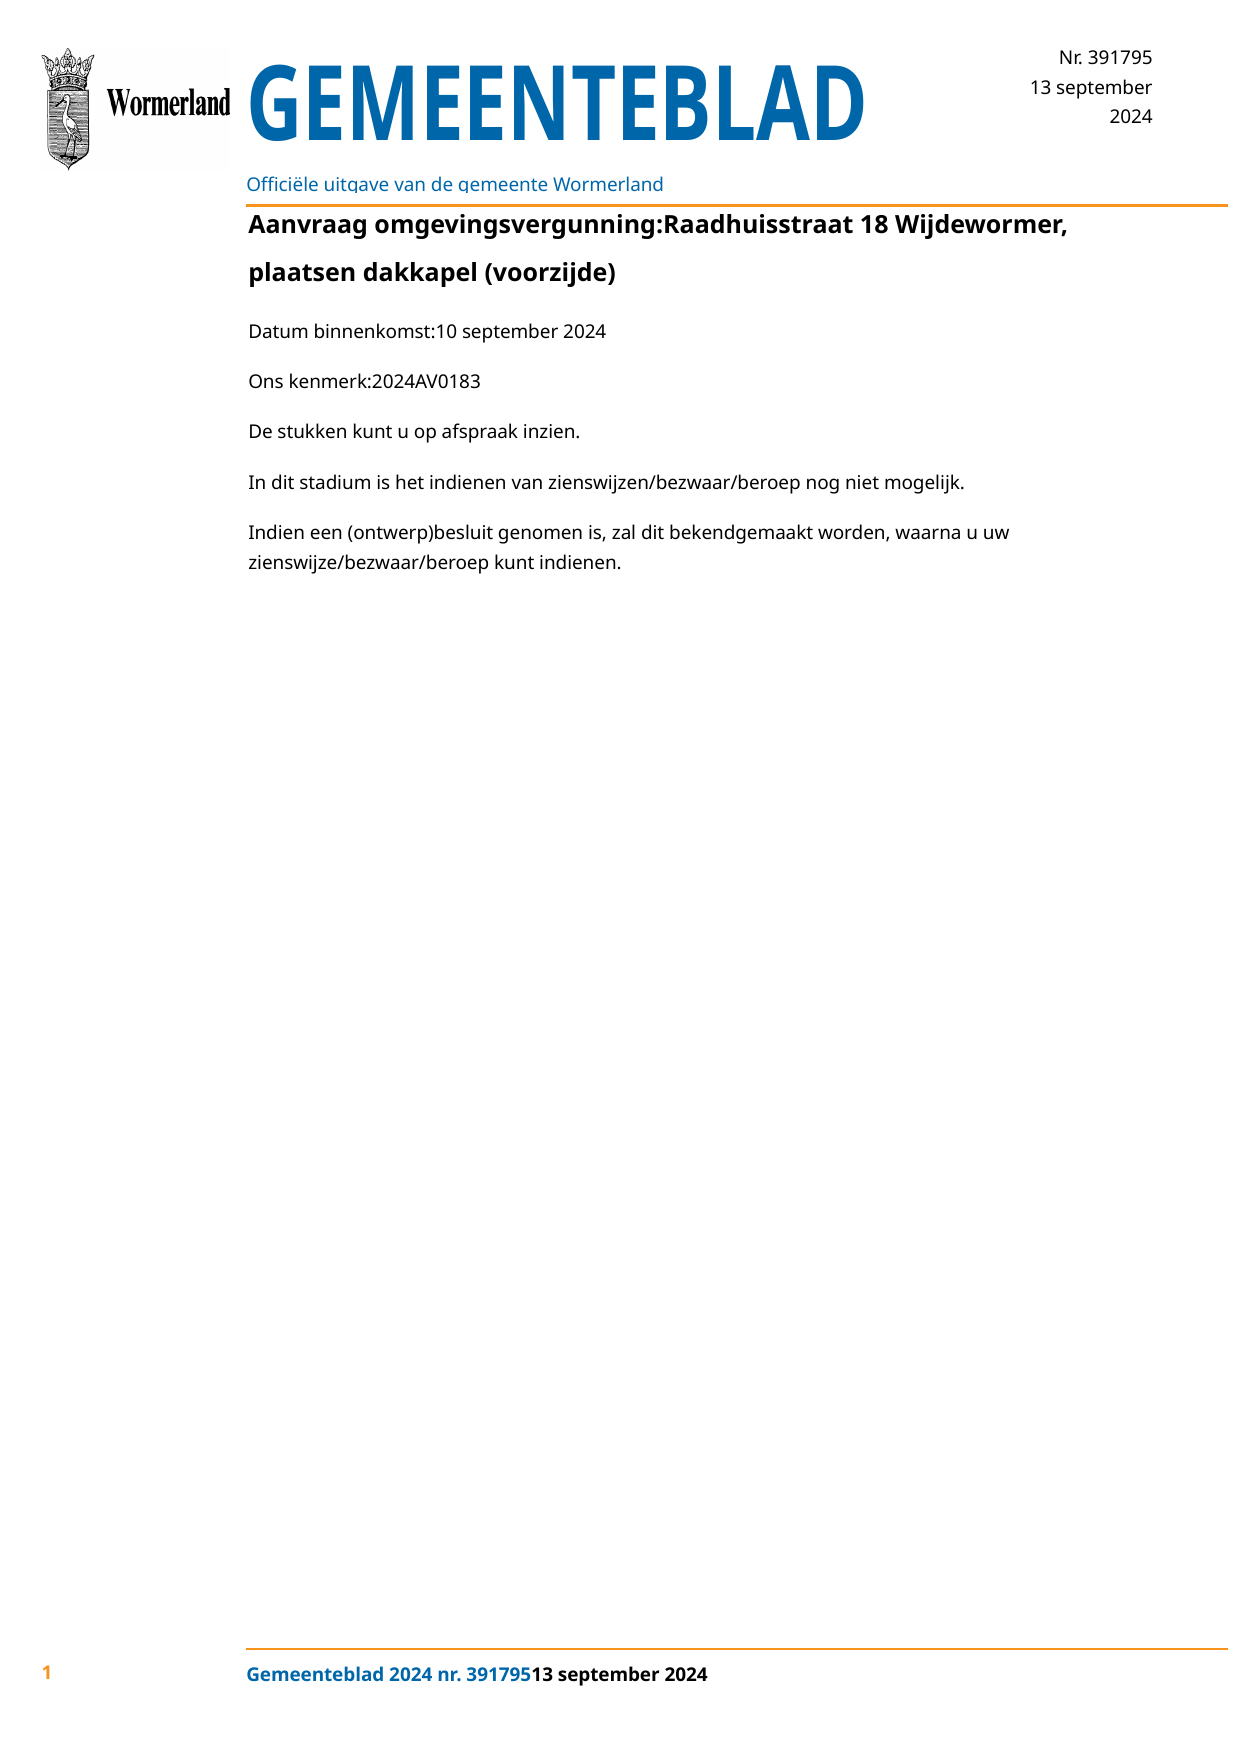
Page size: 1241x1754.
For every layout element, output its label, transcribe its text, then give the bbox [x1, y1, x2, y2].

picture [41, 47, 231, 172]
text Indien een (ontwerp)besluit genomen is, zal dit bekendgemaakt worden, waarna u uw zienswijze/bezwaar/beroep kunt indienen. [248, 519, 1152, 575]
text De stukken kunt u op afspraak inzien. [248, 419, 1152, 444]
text Datum binnenkomst:10 september 2024 [248, 318, 1152, 344]
text In dit stadium is het indienen van zienswijzen/bezwaar/beroep nog niet mogelijk. [248, 469, 1152, 495]
text Ons kenmerk:2024AV0183 [248, 368, 1152, 394]
text Aanvraag omgevingsvergunning:Raadhuisstraat 18 Wijdewormer, plaatsen dakkapel (voorzijde) [248, 207, 1152, 288]
